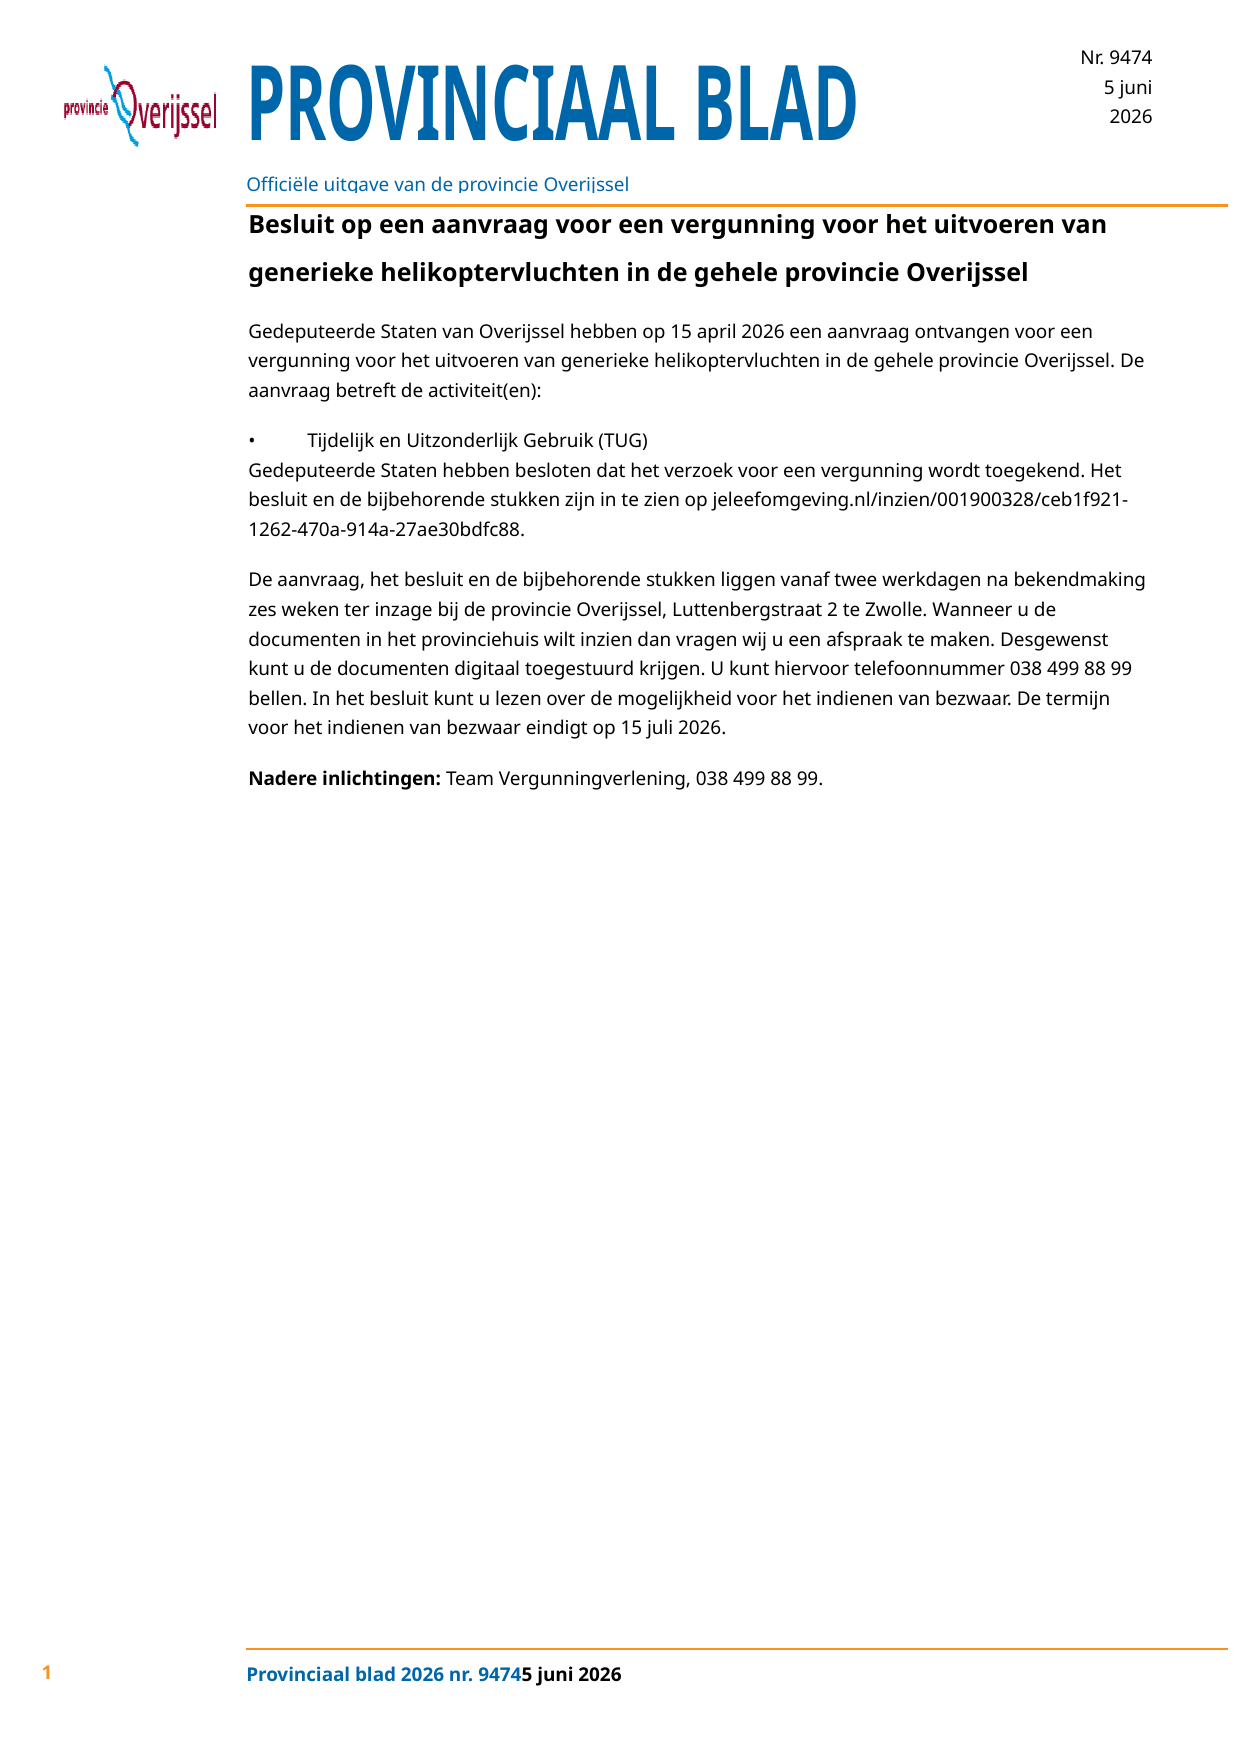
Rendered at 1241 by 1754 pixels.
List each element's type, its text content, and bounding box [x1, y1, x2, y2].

text Nadere inlichtingen: Team Vergunningverlening, 038 499 88 99. [248, 765, 1152, 791]
text Gedeputeerde Staten van Overijssel hebben op 15 april 2026 een aanvraag ontvangen voor een vergunning voor het uitvoeren van generieke helikoptervluchten in de gehele provincie Overijssel. De aanvraag betreft de activiteit(en): [248, 318, 1152, 403]
picture [41, 47, 231, 172]
text Gedeputeerde Staten hebben besloten dat het verzoek voor een vergunning wordt toegekend. Het besluit en de bijbehorende stukken zijn in te zien op jeleefomgeving.nl/inzien/001900328/ceb1f921-1262-470a-914a-27ae30bdfc88. [248, 457, 1152, 542]
text De aanvraag, het besluit en de bijbehorende stukken liggen vanaf twee werkdagen na bekendmaking zes weken ter inzage bij de provincie Overijssel, Luttenbergstraat 2 te Zwolle. Wanneer u de documenten in het provinciehuis wilt inzien dan vragen wij u een afspraak te maken. Desgewenst kunt u de documenten digitaal toegestuurd krijgen. U kunt hiervoor telefoonnummer 038 499 88 99 bellen. In het besluit kunt u lezen over de mogelijkheid voor het indienen van bezwaar. De termijn voor het indienen van bezwaar eindigt op 15 juli 2026. [248, 567, 1152, 740]
list Tijdelijk en Uitzonderlijk Gebruik (TUG) [248, 427, 1152, 453]
text Besluit op een aanvraag voor een vergunning voor het uitvoeren van generieke helikoptervluchten in de gehele provincie Overijssel [248, 207, 1152, 288]
